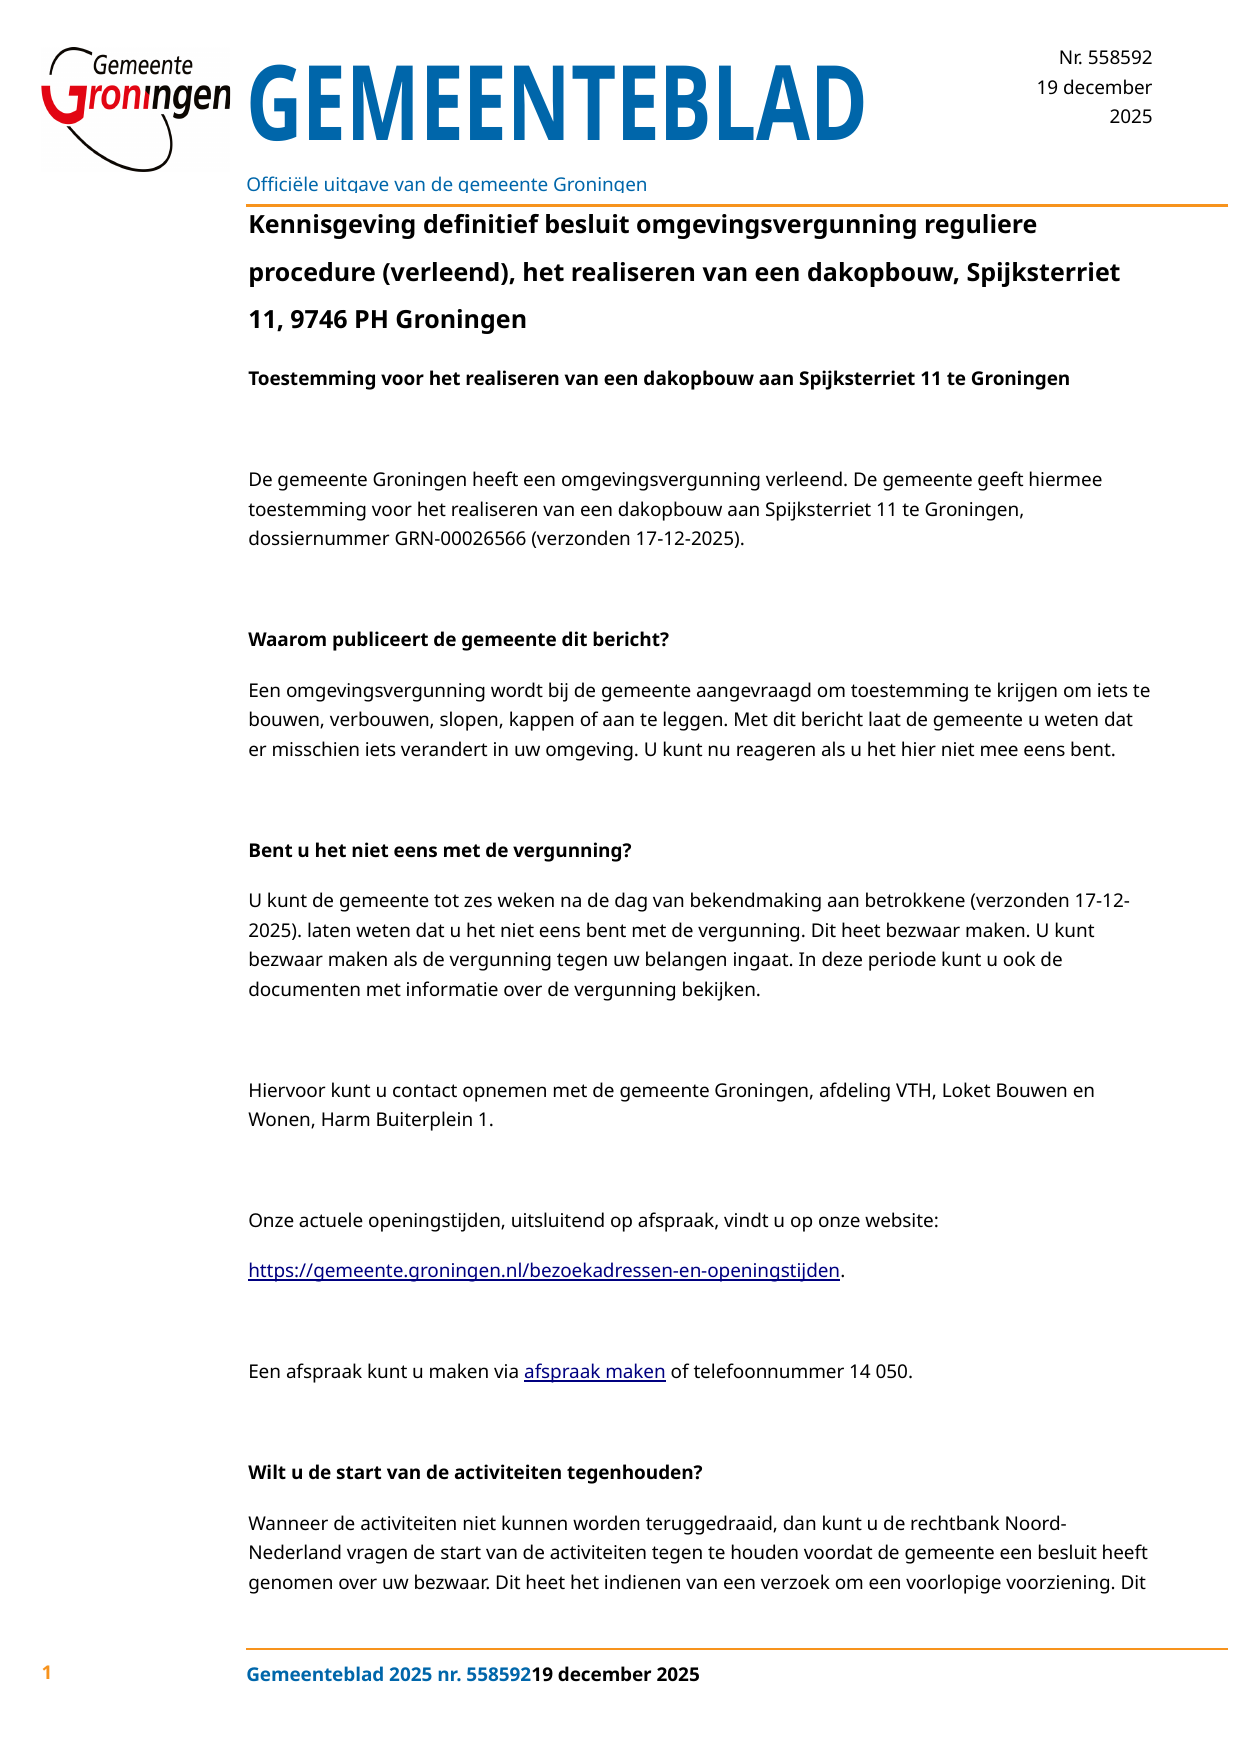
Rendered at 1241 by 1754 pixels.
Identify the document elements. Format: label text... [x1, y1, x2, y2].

text U kunt de gemeente tot zes weken na de dag van bekendmaking aan betrokkene (verzonden 17-12-2025). laten weten dat u het niet eens bent met de vergunning. Dit heet bezwaar maken. U kunt bezwaar maken als de vergunning tegen uw belangen ingaat. In deze periode kunt u ook de documenten met informatie over de vergunning bekijken. [248, 887, 1152, 1002]
text Bent u het niet eens met de vergunning? [248, 837, 1152, 862]
picture [41, 47, 231, 172]
text Kennisgeving definitief besluit omgevingsvergunning reguliere procedure (verleend), het realiseren van een dakopbouw, Spijksterriet 11, 9746 PH Groningen [248, 207, 1152, 336]
text Wilt u de start van de activiteiten tegenhouden? [248, 1459, 1152, 1485]
text Een omgevingsvergunning wordt bij de gemeente aangevraagd om toestemming te krijgen om iets te bouwen, verbouwen, slopen, kappen of aan te leggen. Met dit bericht laat de gemeente u weten dat er misschien iets verandert in uw omgeving. U kunt nu reageren als u het hier niet mee eens bent. [248, 677, 1152, 762]
text De gemeente Groningen heeft een omgevingsvergunning verleend. De gemeente geeft hiermee toestemming voor het realiseren van een dakopbouw aan Spijksterriet 11 te Groningen, dossiernummer GRN-00026566 (verzonden 17-12-2025). [248, 466, 1152, 551]
text https://gemeente.groningen.nl/bezoekadressen-en-openingstijden. [248, 1258, 1152, 1283]
text Hiervoor kunt u contact opnemen met de gemeente Groningen, afdeling VTH, Loket Bouwen en Wonen, Harm Buiterplein 1. [248, 1077, 1152, 1132]
text Toestemming voor het realiseren van een dakopbouw aan Spijksterriet 11 te Groningen [248, 366, 1152, 391]
text Onze actuele openingstijden, uitsluitend op afspraak, vindt u op onze website: [248, 1207, 1152, 1233]
text Een afspraak kunt u maken via afspraak maken of telefoonnummer 14 050. [248, 1358, 1152, 1384]
text Wanneer de activiteiten niet kunnen worden teruggedraaid, dan kunt u de rechtbank Noord-Nederland vragen de start van de activiteiten tegen te houden voordat de gemeente een besluit heeft genomen over uw bezwaar. Dit heet het indienen van een verzoek om een voorlopige voorziening. Dit [248, 1510, 1152, 1594]
text Waarom publiceert de gemeente dit bericht? [248, 626, 1152, 652]
